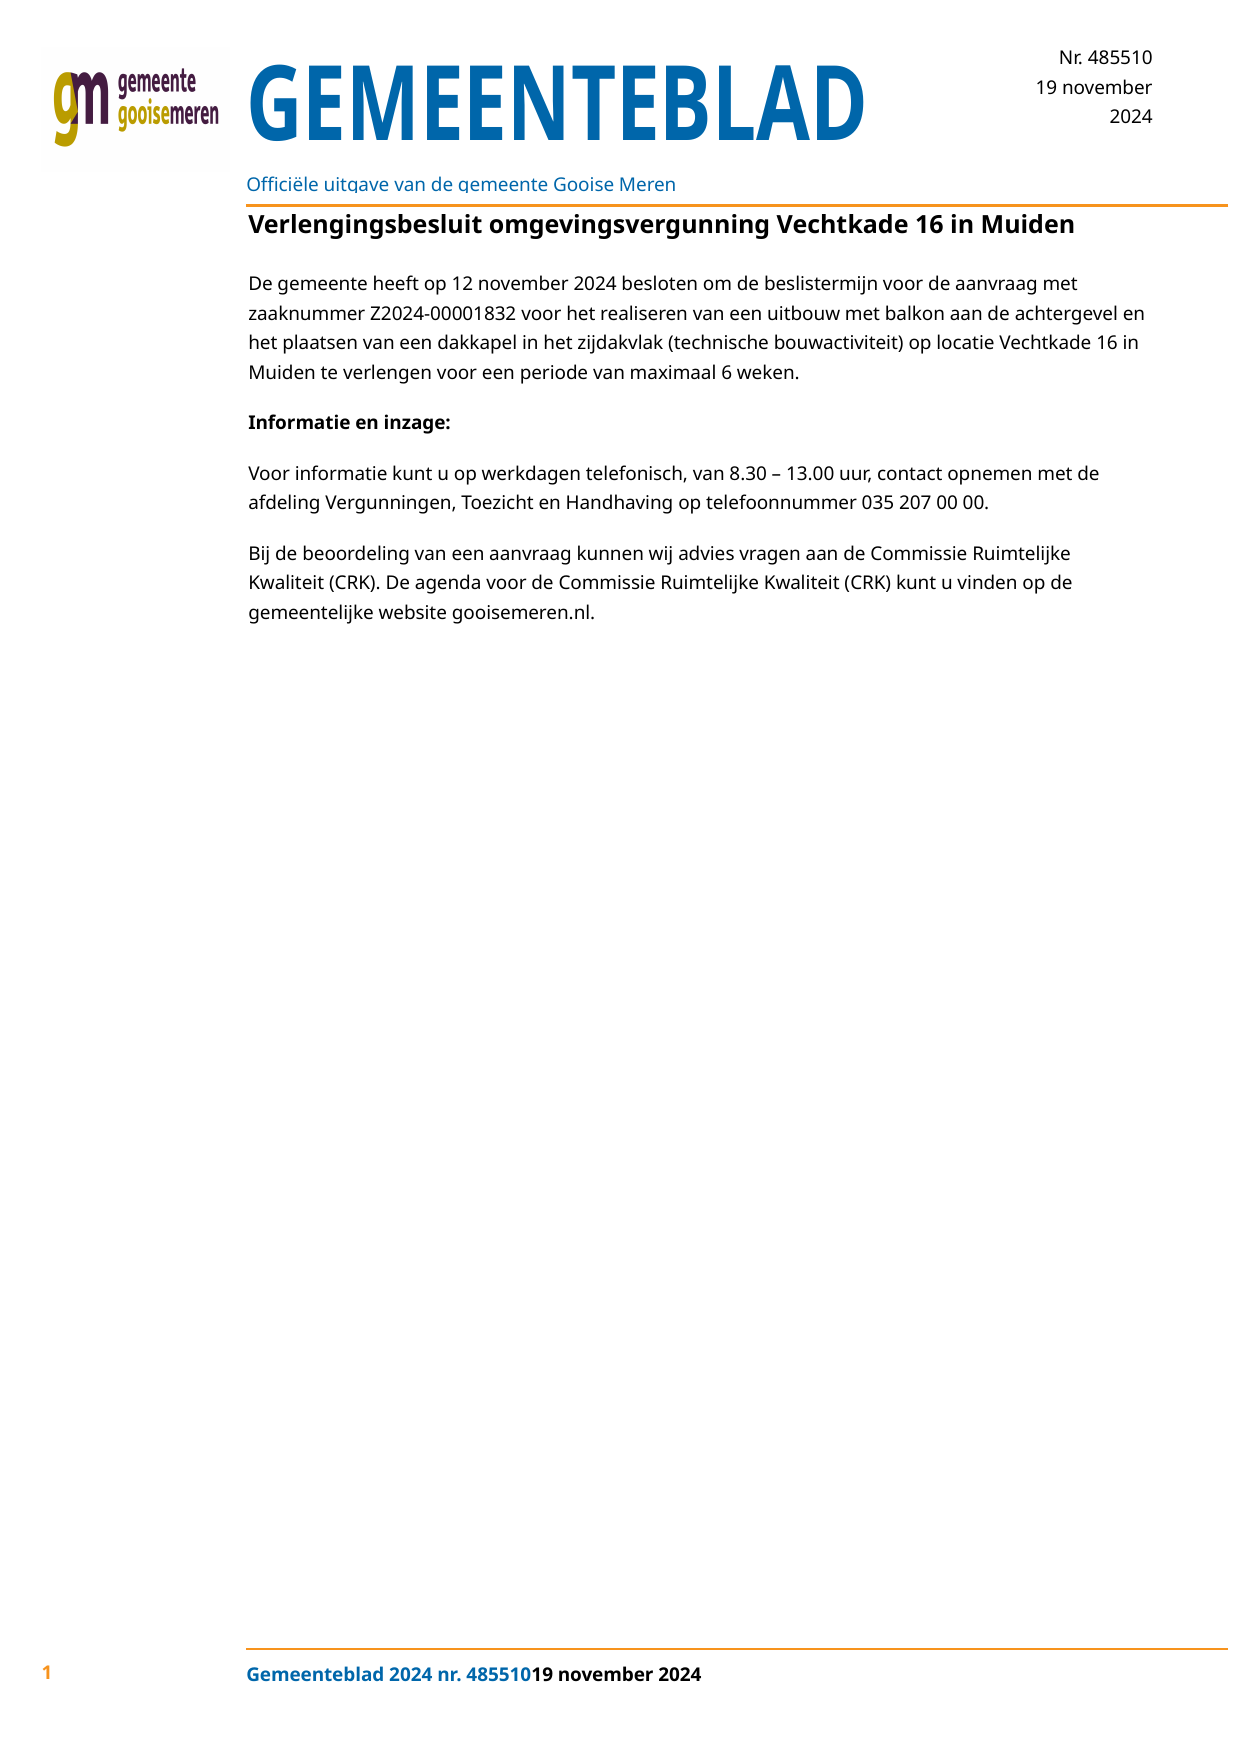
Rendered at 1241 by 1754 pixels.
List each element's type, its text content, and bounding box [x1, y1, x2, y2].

text Bij de beoordeling van een aanvraag kunnen wij advies vragen aan de Commissie Ruimtelijke Kwaliteit (CRK). De agenda voor de Commissie Ruimtelijke Kwaliteit (CRK) kunt u vinden op de gemeentelijke website gooisemeren.nl. [248, 540, 1152, 625]
text Verlengingsbesluit omgevingsvergunning Vechtkade 16 in Muiden [248, 207, 1152, 241]
text De gemeente heeft op 12 november 2024 besloten om de beslistermijn voor de aanvraag met zaaknummer Z2024-00001832 voor het realiseren van een uitbouw met balkon aan de achtergevel en het plaatsen van een dakkapel in het zijdakvlak (technische bouwactiviteit) op locatie Vechtkade 16 in Muiden te verlengen voor een periode van maximaal 6 weken. [248, 270, 1152, 385]
picture [41, 47, 231, 172]
text Voor informatie kunt u op werkdagen telefonisch, van 8.30 – 13.00 uur, contact opnemen met de afdeling Vergunningen, Toezicht en Handhaving op telefoonnummer 035 207 00 00. [248, 460, 1152, 515]
text Informatie en inzage: [248, 409, 1152, 435]
